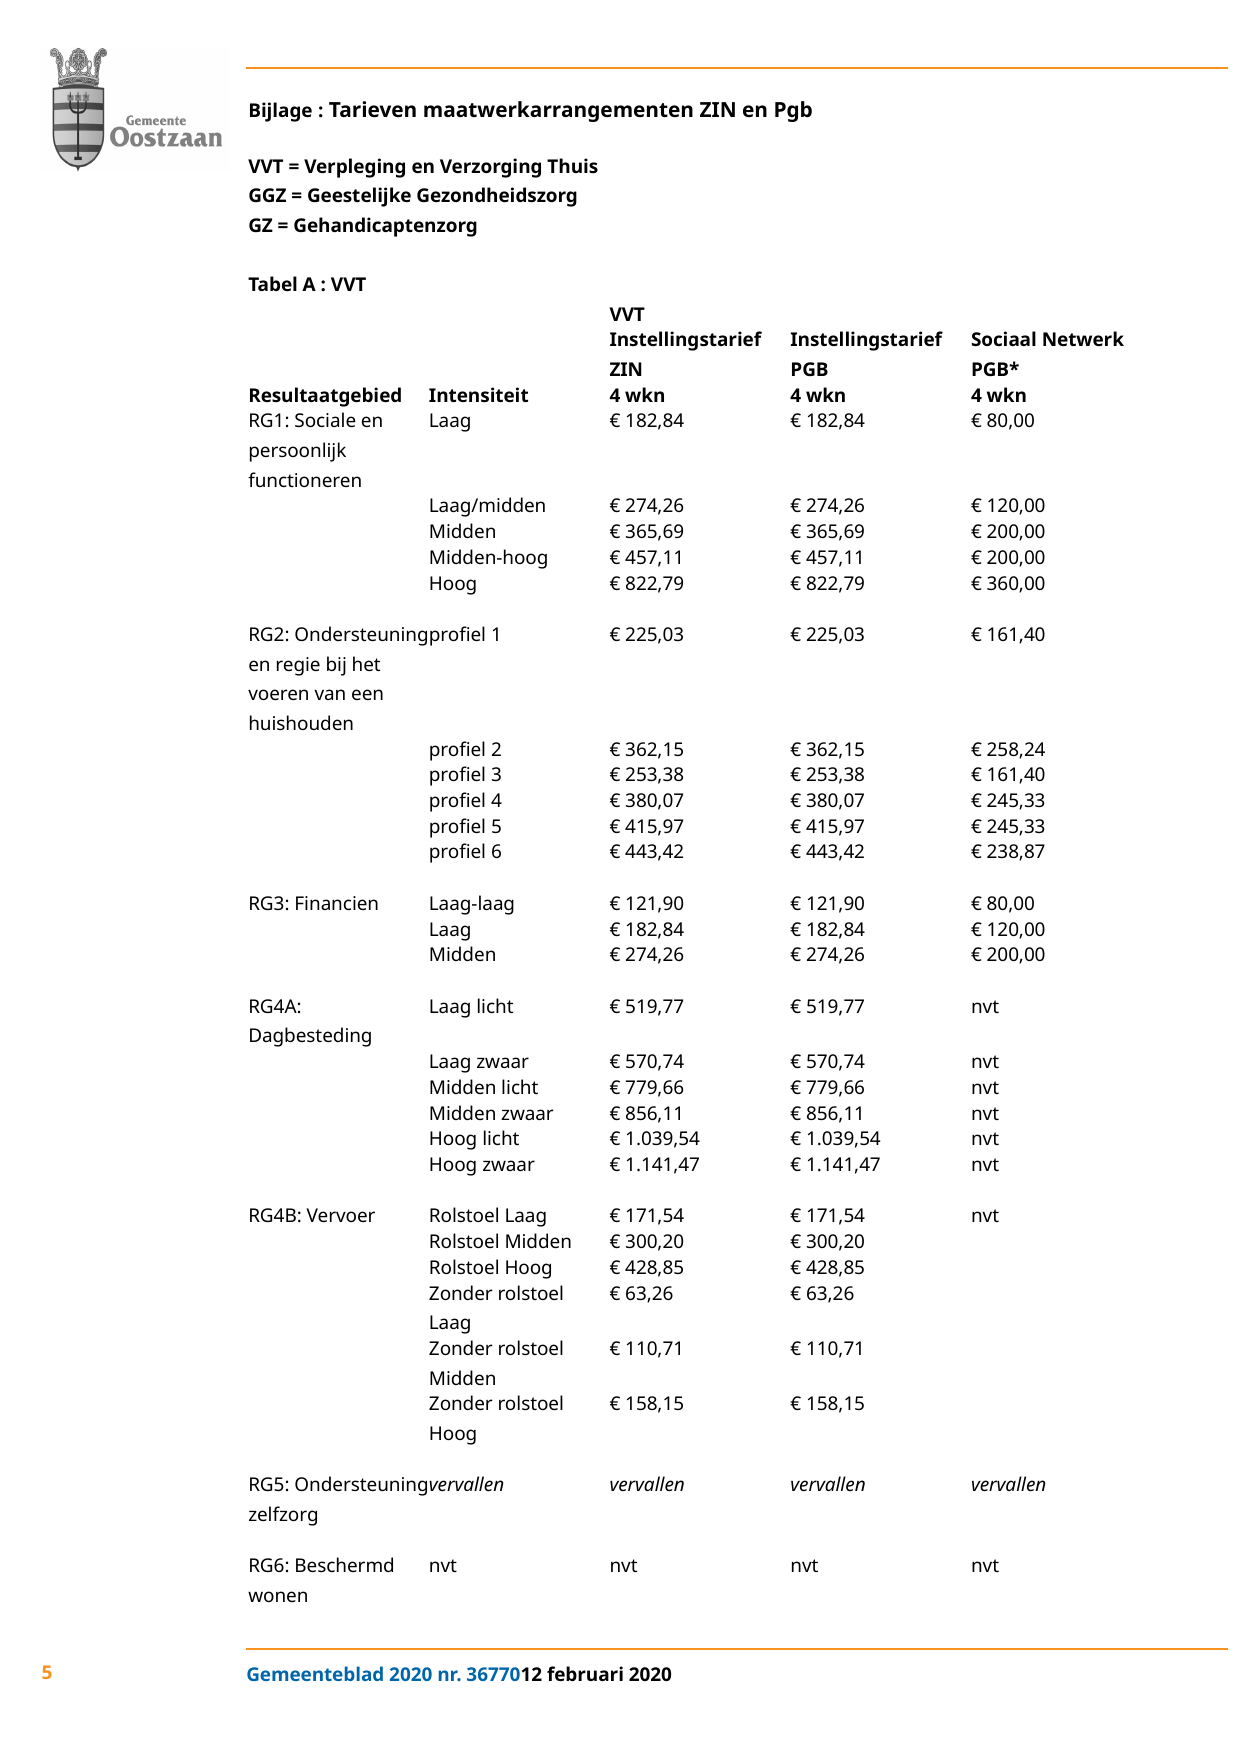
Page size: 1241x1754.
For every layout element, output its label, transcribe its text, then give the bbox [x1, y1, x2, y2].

table_cell € 238,87 [971, 839, 1152, 864]
table_cell € 1.039,54 [609, 1126, 790, 1151]
table_cell € 171,54 [790, 1203, 971, 1228]
table_cell [248, 1446, 429, 1472]
table_cell 4 wkn [609, 382, 790, 408]
table_cell [248, 916, 429, 942]
table_cell € 415,97 [609, 813, 790, 839]
table_cell € 365,69 [609, 518, 790, 544]
table_cell Rolstoel Midden [429, 1229, 609, 1254]
table_cell [248, 761, 429, 787]
table_cell RG5: Ondersteuning zelfzorg [248, 1472, 429, 1527]
text GGZ = Geestelijke Gezondheidszorg [248, 182, 1152, 208]
table_cell vervallen [429, 1472, 609, 1527]
table_cell € 80,00 [971, 408, 1152, 493]
table_cell profiel 3 [429, 761, 609, 787]
table_cell € 856,11 [609, 1100, 790, 1126]
table_cell Hoog licht [429, 1126, 609, 1151]
table_cell € 362,15 [790, 736, 971, 761]
table_cell nvt [971, 1126, 1152, 1151]
table_cell [790, 967, 971, 993]
table_cell € 300,20 [790, 1229, 971, 1254]
text Bijlage : Tarieven maatwerkarrangementen ZIN en Pgb [248, 95, 1152, 123]
table_cell Midden licht [429, 1074, 609, 1100]
table_cell [790, 596, 971, 621]
table_cell € 380,07 [790, 787, 971, 813]
table_cell [971, 1446, 1152, 1472]
table_cell € 225,03 [790, 621, 971, 736]
table_cell [248, 570, 429, 596]
table_cell [971, 864, 1152, 890]
table_cell [971, 1527, 1152, 1553]
table_cell € 1.039,54 [790, 1126, 971, 1151]
table_cell € 253,38 [790, 761, 971, 787]
table_cell profiel 4 [429, 787, 609, 813]
table_cell [248, 787, 429, 813]
table_cell Resultaatgebied [248, 382, 429, 408]
table_cell Instellingstarief PGB [790, 327, 971, 382]
table_cell [609, 864, 790, 890]
table_cell € 245,33 [971, 787, 1152, 813]
table_cell € 120,00 [971, 916, 1152, 942]
table_cell [971, 967, 1152, 993]
table_cell Midden [429, 942, 609, 967]
table_cell € 822,79 [609, 570, 790, 596]
table_cell € 121,90 [609, 890, 790, 916]
table_cell € 274,26 [609, 942, 790, 967]
table_cell [790, 1177, 971, 1203]
table_cell [609, 1177, 790, 1203]
table_cell [248, 1100, 429, 1126]
table_cell [248, 1074, 429, 1100]
table_cell nvt [971, 993, 1152, 1048]
table_cell Hoog zwaar [429, 1151, 609, 1177]
table_cell [609, 596, 790, 621]
table_cell [248, 1177, 429, 1203]
table_cell € 570,74 [790, 1048, 971, 1074]
table_cell [971, 596, 1152, 621]
table_cell Laag/midden [429, 493, 609, 518]
table_cell Zonder rolstoel Laag [429, 1280, 609, 1335]
table_cell € 80,00 [971, 890, 1152, 916]
table_cell Midden-hoog [429, 544, 609, 570]
table_cell € 253,38 [609, 761, 790, 787]
table_cell € 110,71 [790, 1335, 971, 1391]
table_cell € 570,74 [609, 1048, 790, 1074]
table_cell € 182,84 [609, 916, 790, 942]
table_cell € 274,26 [790, 493, 971, 518]
table_cell profiel 5 [429, 813, 609, 839]
table_cell RG4A: Dagbesteding [248, 993, 429, 1048]
table_cell nvt [971, 1151, 1152, 1177]
table_cell [609, 1527, 790, 1553]
table_cell € 200,00 [971, 942, 1152, 967]
table_cell € 519,77 [609, 993, 790, 1048]
table_cell [971, 1229, 1152, 1254]
table_cell [971, 1177, 1152, 1203]
table_cell RG4B: Vervoer [248, 1203, 429, 1228]
table_cell [429, 596, 609, 621]
table_cell € 274,26 [609, 493, 790, 518]
table_cell € 63,26 [609, 1280, 790, 1335]
table_cell [790, 1527, 971, 1553]
table_cell € 362,15 [609, 736, 790, 761]
table_cell [429, 1446, 609, 1472]
table_cell Sociaal Netwerk PGB* [971, 327, 1152, 382]
table_cell € 110,71 [609, 1335, 790, 1391]
table_cell nvt [971, 1553, 1152, 1608]
table_cell [609, 967, 790, 993]
table_cell vervallen [790, 1472, 971, 1527]
table_cell Midden [429, 518, 609, 544]
table_cell Hoog [429, 570, 609, 596]
table_cell € 200,00 [971, 544, 1152, 570]
text VVT = Verpleging en Verzorging Thuis [248, 153, 1152, 179]
table_cell [248, 518, 429, 544]
table_cell € 779,66 [790, 1074, 971, 1100]
table_cell Laag licht [429, 993, 609, 1048]
text Tabel A : VVT [248, 271, 1152, 297]
table_cell [248, 1151, 429, 1177]
table_cell RG3: Financien [248, 890, 429, 916]
table_cell Laag [429, 916, 609, 942]
table_cell € 428,85 [609, 1254, 790, 1280]
table_cell profiel 2 [429, 736, 609, 761]
table_cell vervallen [971, 1472, 1152, 1527]
table_cell € 365,69 [790, 518, 971, 544]
table_cell [248, 1280, 429, 1335]
table_cell € 171,54 [609, 1203, 790, 1228]
table_cell € 225,03 [609, 621, 790, 736]
picture [41, 47, 231, 172]
table_cell [248, 1048, 429, 1074]
table_cell profiel 1 [429, 621, 609, 736]
table_cell € 120,00 [971, 493, 1152, 518]
table_cell [429, 864, 609, 890]
table_cell € 182,84 [790, 916, 971, 942]
table_cell € 519,77 [790, 993, 971, 1048]
table_cell € 121,90 [790, 890, 971, 916]
table_cell nvt [971, 1203, 1152, 1228]
table_cell [429, 1177, 609, 1203]
table_cell [790, 864, 971, 890]
table_cell nvt [429, 1553, 609, 1608]
table_cell € 161,40 [971, 761, 1152, 787]
table_cell nvt [971, 1048, 1152, 1074]
table_cell € 380,07 [609, 787, 790, 813]
table_cell Rolstoel Hoog [429, 1254, 609, 1280]
table_cell € 1.141,47 [790, 1151, 971, 1177]
table_cell Laag zwaar [429, 1048, 609, 1074]
table_cell nvt [971, 1100, 1152, 1126]
table_cell 4 wkn [971, 382, 1152, 408]
table_cell € 443,42 [790, 839, 971, 864]
table_header VVT [609, 301, 1152, 327]
table_cell [248, 1126, 429, 1151]
table_cell Zonder rolstoel Midden [429, 1335, 609, 1391]
table_cell € 158,15 [609, 1391, 790, 1446]
table_cell [790, 1446, 971, 1472]
table_cell Instellingstarief ZIN [609, 327, 790, 382]
table_cell € 822,79 [790, 570, 971, 596]
table_cell € 856,11 [790, 1100, 971, 1126]
table_cell [248, 596, 429, 621]
table_cell [248, 1527, 429, 1553]
table_cell [429, 1527, 609, 1553]
table_cell € 63,26 [790, 1280, 971, 1335]
table_cell [248, 813, 429, 839]
table_cell [248, 493, 429, 518]
table_cell € 779,66 [609, 1074, 790, 1100]
table_cell [429, 967, 609, 993]
table_cell € 161,40 [971, 621, 1152, 736]
table_cell [971, 1280, 1152, 1335]
table_cell [971, 1254, 1152, 1280]
table_cell 4 wkn [790, 382, 971, 408]
table_cell [971, 1335, 1152, 1391]
table_cell RG2: Ondersteuning en regie bij het voeren van een huishouden [248, 621, 429, 736]
table_cell € 258,24 [971, 736, 1152, 761]
table_cell € 457,11 [609, 544, 790, 570]
table_cell [248, 942, 429, 967]
table_cell [971, 1391, 1152, 1446]
table_cell [248, 864, 429, 890]
table_cell € 443,42 [609, 839, 790, 864]
table_header [248, 301, 609, 382]
table_cell [248, 967, 429, 993]
table_cell € 158,15 [790, 1391, 971, 1446]
table_cell € 300,20 [609, 1229, 790, 1254]
table_cell nvt [971, 1074, 1152, 1100]
table_cell [248, 544, 429, 570]
table_cell nvt [609, 1553, 790, 1608]
table_cell € 274,26 [790, 942, 971, 967]
table_cell [248, 1229, 429, 1254]
table_cell € 360,00 [971, 570, 1152, 596]
table_cell vervallen [609, 1472, 790, 1527]
table_cell nvt [790, 1553, 971, 1608]
table_cell € 457,11 [790, 544, 971, 570]
table_cell profiel 6 [429, 839, 609, 864]
table_cell € 1.141,47 [609, 1151, 790, 1177]
table_cell Rolstoel Laag [429, 1203, 609, 1228]
table_cell [248, 839, 429, 864]
table_cell Laag-laag [429, 890, 609, 916]
table_cell € 245,33 [971, 813, 1152, 839]
table_cell Laag [429, 408, 609, 493]
table_cell € 182,84 [609, 408, 790, 493]
table_cell [248, 1335, 429, 1391]
table_cell Midden zwaar [429, 1100, 609, 1126]
table_cell € 182,84 [790, 408, 971, 493]
table_cell € 200,00 [971, 518, 1152, 544]
table_cell [248, 1391, 429, 1446]
table_cell € 428,85 [790, 1254, 971, 1280]
table_cell [248, 736, 429, 761]
table_cell € 415,97 [790, 813, 971, 839]
table_cell RG1: Sociale en persoonlijk functioneren [248, 408, 429, 493]
table_cell RG6: Beschermd wonen [248, 1553, 429, 1608]
text GZ = Gehandicaptenzorg [248, 212, 1152, 238]
table_cell Zonder rolstoel Hoog [429, 1391, 609, 1446]
table_cell Intensiteit [429, 382, 609, 408]
table_cell [609, 1446, 790, 1472]
table_cell [248, 1254, 429, 1280]
